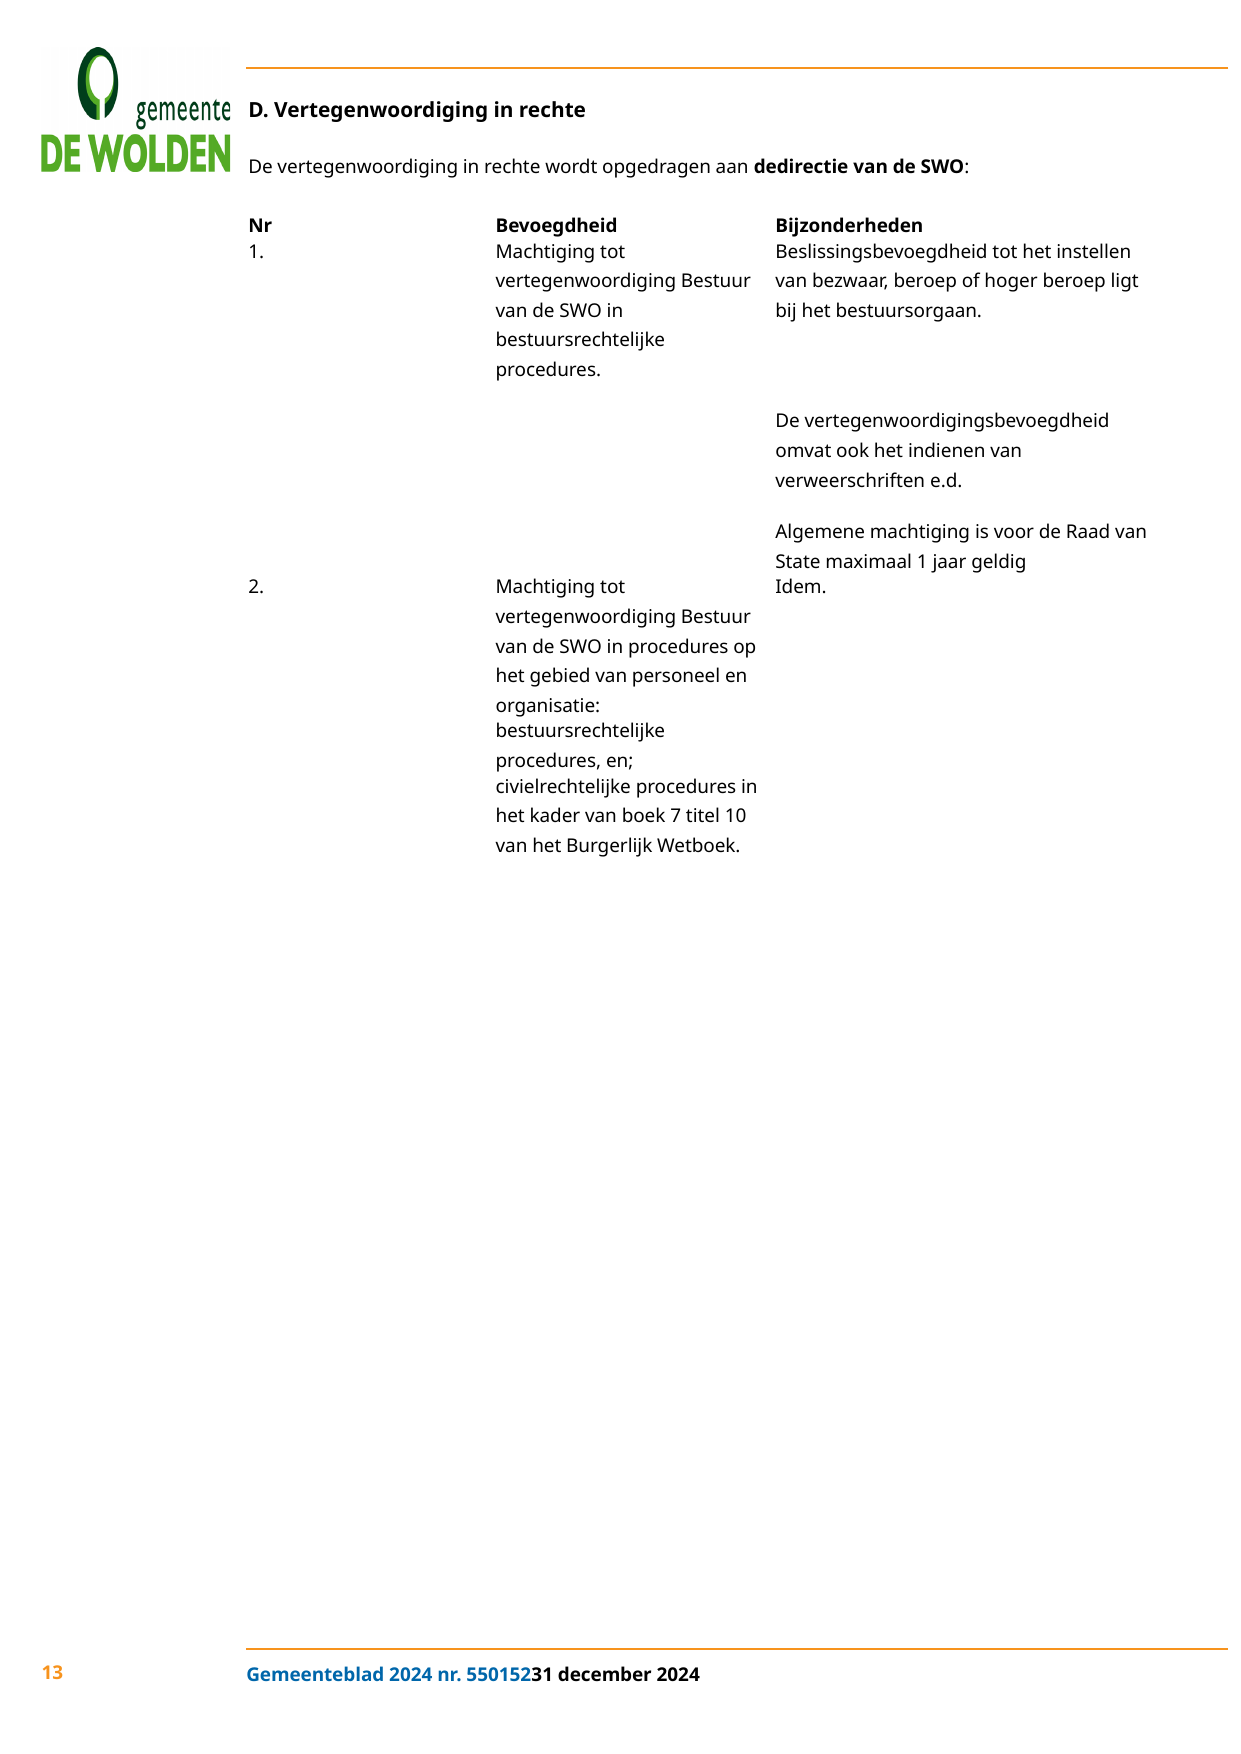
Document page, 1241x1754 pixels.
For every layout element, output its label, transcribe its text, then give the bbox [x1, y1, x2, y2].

table_header Nr [248, 212, 495, 238]
table_cell 1. [248, 238, 495, 382]
table_cell [495, 518, 775, 574]
table_cell [495, 408, 775, 493]
table_cell Idem. [775, 574, 1152, 718]
table_cell [775, 382, 1152, 408]
table_cell [775, 718, 1152, 773]
table_cell bestuursrechtelijke procedures, en; [495, 718, 775, 773]
table_cell Machtiging tot vertegenwoordiging Bestuur van de SWO in procedures op het gebied van personeel en organisatie: [495, 574, 775, 718]
table_cell [495, 382, 775, 408]
table_cell [775, 773, 1152, 858]
text D. Vertegenwoordiging in rechte [248, 95, 1152, 123]
table_cell Machtiging tot vertegenwoordiging Bestuur van de SWO in bestuursrechtelijke procedures. [495, 238, 775, 382]
table_header Bevoegdheid [495, 212, 775, 238]
table_cell [248, 493, 495, 518]
table_cell Beslissingsbevoegdheid tot het instellen van bezwaar, beroep of hoger beroep ligt bij het bestuursorgaan. [775, 238, 1152, 382]
table_cell [775, 493, 1152, 518]
table_cell [248, 408, 495, 493]
table_header Bijzonderheden [775, 212, 1152, 238]
table_cell [248, 518, 495, 574]
table_cell [248, 382, 495, 408]
table_cell [248, 773, 495, 858]
table_cell Algemene machtiging is voor de Raad van State maximaal 1 jaar geldig [775, 518, 1152, 574]
table_cell 2. [248, 574, 495, 718]
table_cell De vertegenwoordigingsbevoegdheid omvat ook het indienen van verweerschriften e.d. [775, 408, 1152, 493]
table_cell [495, 493, 775, 518]
table_cell [248, 718, 495, 773]
text De vertegenwoordiging in rechte wordt opgedragen aan dedirectie van de SWO: [248, 153, 1152, 179]
table_cell civielrechtelijke procedures in het kader van boek 7 titel 10 van het Burgerlijk Wetboek. [495, 773, 775, 858]
picture [41, 47, 231, 172]
